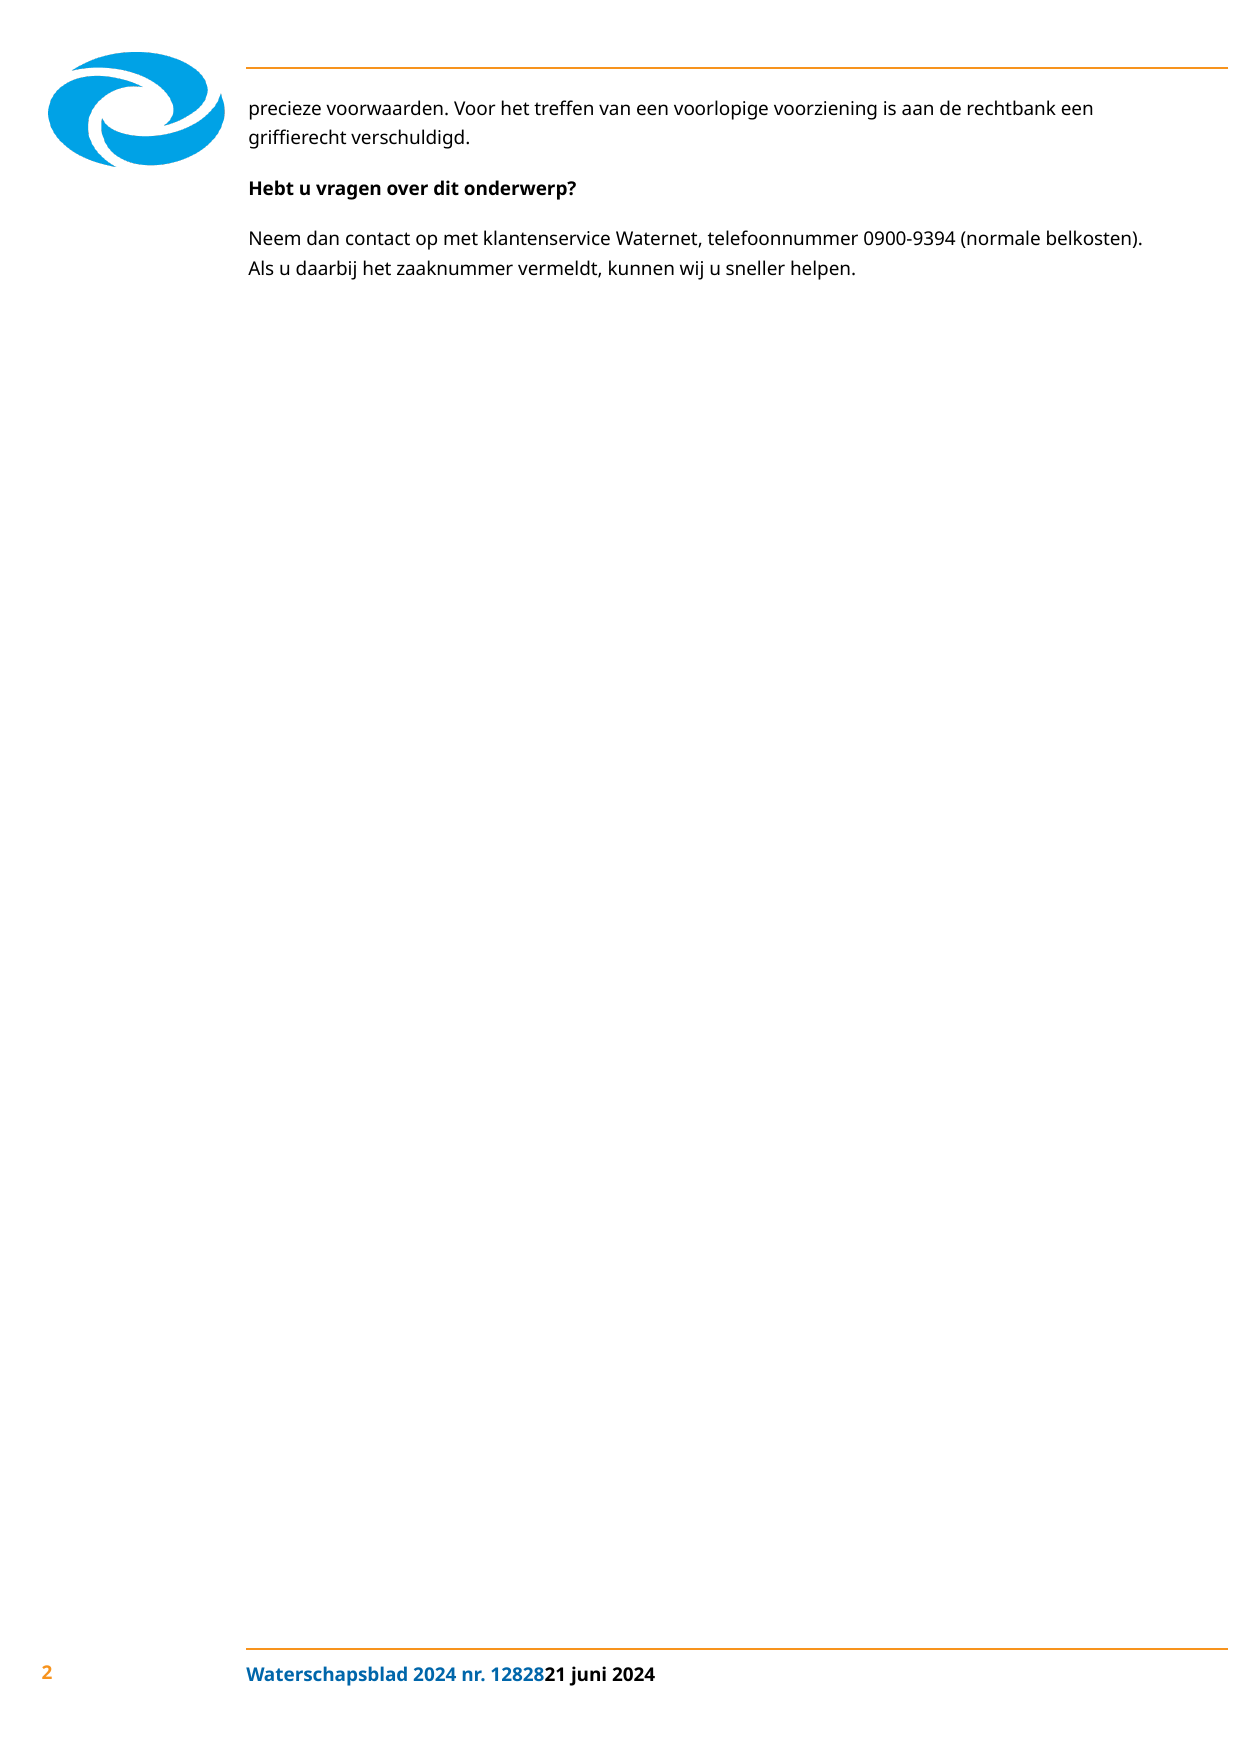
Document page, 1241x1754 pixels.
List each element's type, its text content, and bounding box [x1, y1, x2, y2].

text Neem dan contact op met klantenservice Waternet, telefoonnummer 0900-9394 (normale belkosten). Als u daarbij het zaaknummer vermeldt, kunnen wij u sneller helpen. [248, 225, 1152, 281]
text precieze voorwaarden. Voor het treffen van een voorlopige voorziening is aan de rechtbank een griffierecht verschuldigd. [248, 95, 1152, 150]
text Hebt u vragen over dit onderwerp? [248, 175, 1152, 201]
picture [41, 47, 231, 172]
